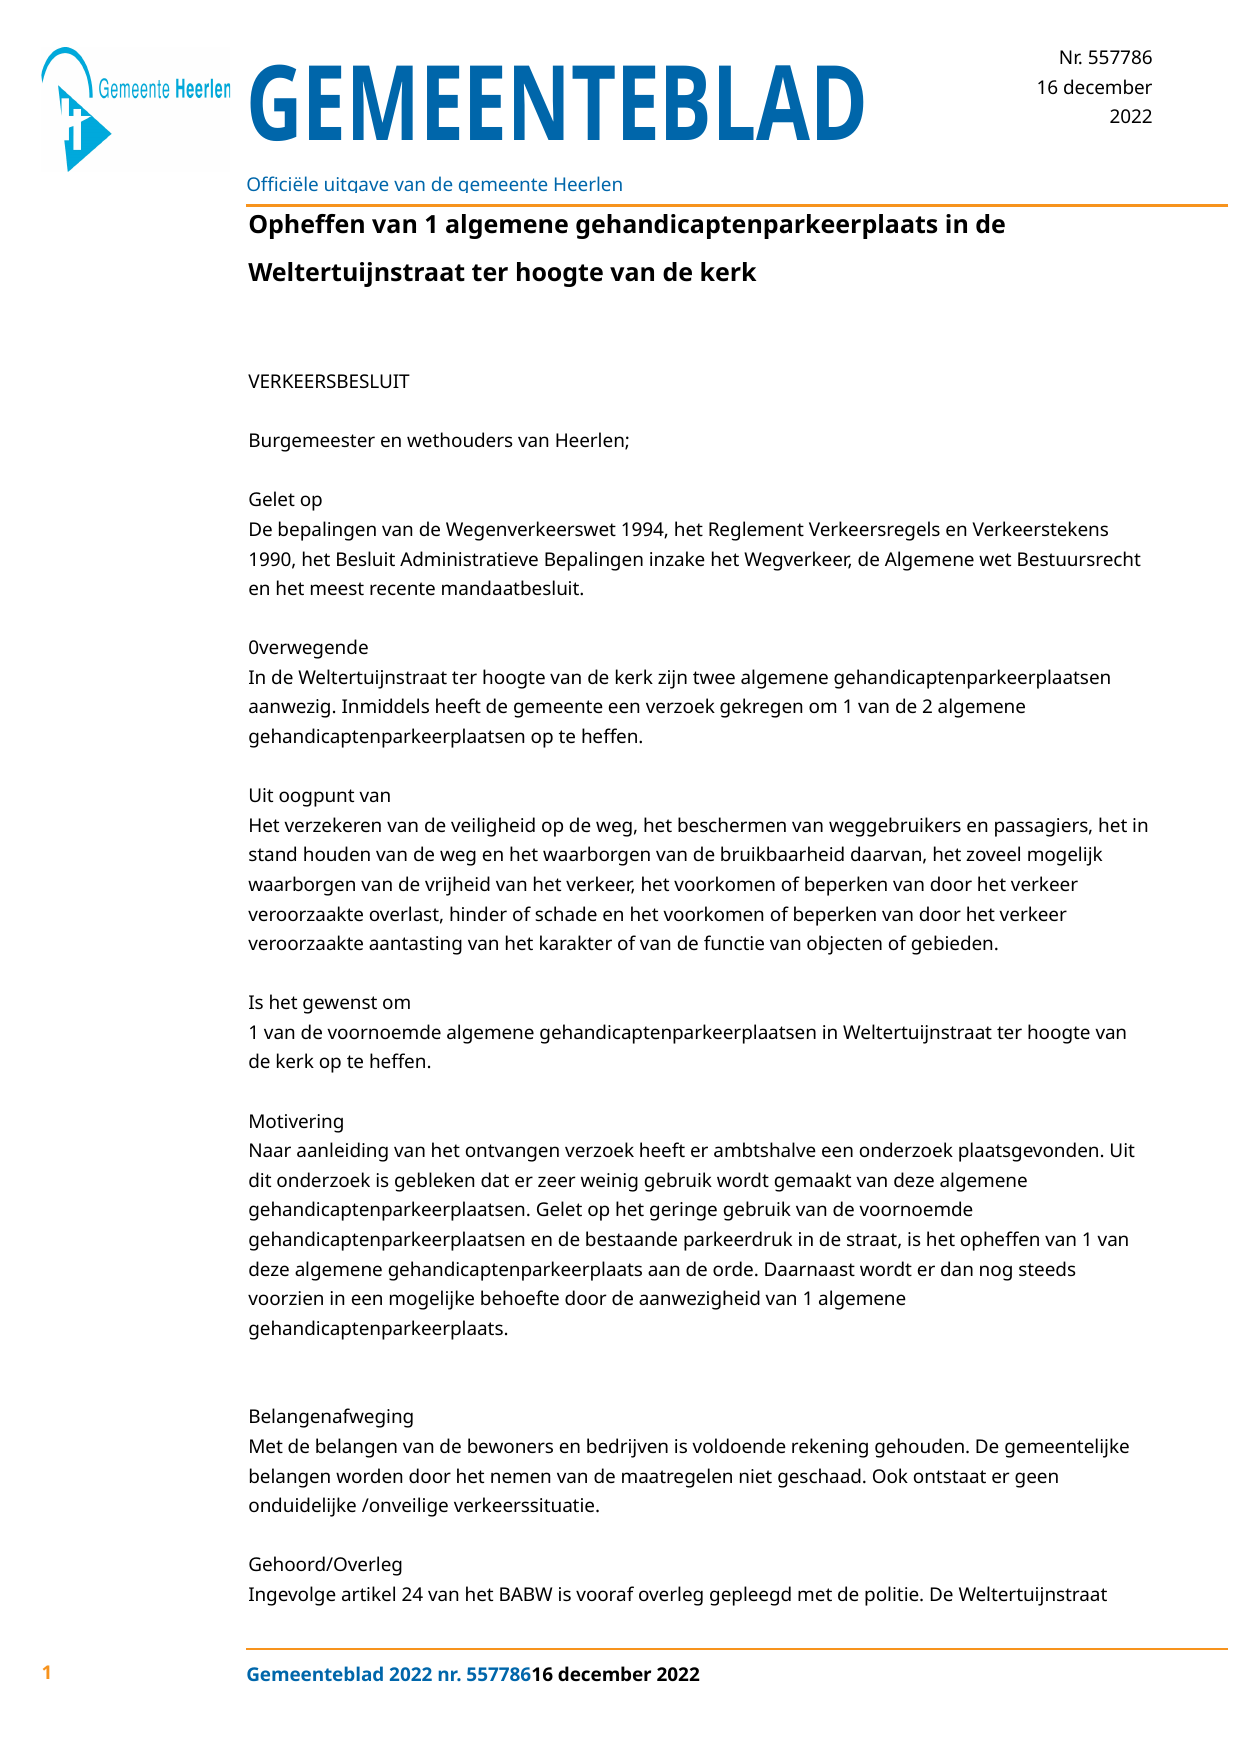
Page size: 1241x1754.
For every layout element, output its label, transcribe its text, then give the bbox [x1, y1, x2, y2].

text Met de belangen van de bewoners en bedrijven is voldoende rekening gehouden. De gemeentelijke belangen worden door het nemen van de maatregelen niet geschaad. Ook ontstaat er geen onduidelijke /onveilige verkeerssituatie. [248, 1433, 1152, 1518]
text Naar aanleiding van het ontvangen verzoek heeft er ambtshalve een onderzoek plaatsgevonden. Uit dit onderzoek is gebleken dat er zeer weinig gebruik wordt gemaakt van deze algemene gehandicaptenparkeerplaatsen. Gelet op het geringe gebruik van de voornoemde gehandicaptenparkeerplaatsen en de bestaande parkeerdruk in de straat, is het opheffen van 1 van deze algemene gehandicaptenparkeerplaats aan de orde. Daarnaast wordt er dan nog steeds voorzien in een mogelijke behoefte door de aanwezigheid van 1 algemene gehandicaptenparkeerplaats. [248, 1137, 1152, 1341]
text Belangenafweging [248, 1404, 1152, 1429]
text Gelet op [248, 487, 1152, 512]
text 1 van de voornoemde algemene gehandicaptenparkeerplaatsen in Weltertuijnstraat ter hoogte van de kerk op te heffen. [248, 1019, 1152, 1074]
text Motivering [248, 1108, 1152, 1133]
text De bepalingen van de Wegenverkeerswet 1994, het Reglement Verkeersregels en Verkeerstekens 1990, het Besluit Administratieve Bepalingen inzake het Wegverkeer, de Algemene wet Bestuursrecht en het meest recente mandaatbesluit. [248, 516, 1152, 601]
picture [41, 47, 59, 70]
text Uit oogpunt van [248, 782, 1152, 808]
text Burgemeester en wethouders van Heerlen; [248, 427, 1152, 453]
text In de Weltertuijnstraat ter hoogte van de kerk zijn twee algemene gehandicaptenparkeerplaatsen aanwezig. Inmiddels heeft de gemeente een verzoek gekregen om 1 van de 2 algemene gehandicaptenparkeerplaatsen op te heffen. [248, 664, 1152, 749]
text Ingevolge artikel 24 van het BABW is vooraf overleg gepleegd met de politie. De Weltertuijnstraat [248, 1581, 1152, 1607]
text Is het gewenst om [248, 989, 1152, 1015]
text Opheffen van 1 algemene gehandicaptenparkeerplaats in de Weltertuijnstraat ter hoogte van de kerk [248, 207, 1152, 288]
text VERKEERSBESLUIT [248, 368, 1152, 394]
picture [41, 47, 231, 172]
text 0verwegende [248, 634, 1152, 660]
text Gehoord/Overleg [248, 1552, 1152, 1577]
text Het verzekeren van de veiligheid op de weg, het beschermen van weggebruikers en passagiers, het in stand houden van de weg en het waarborgen van de bruikbaarheid daarvan, het zoveel mogelijk waarborgen van de vrijheid van het verkeer, het voorkomen of beperken van door het verkeer veroorzaakte overlast, hinder of schade en het voorkomen of beperken van door het verkeer veroorzaakte aantasting van het karakter of van de functie van objecten of gebieden. [248, 812, 1152, 956]
